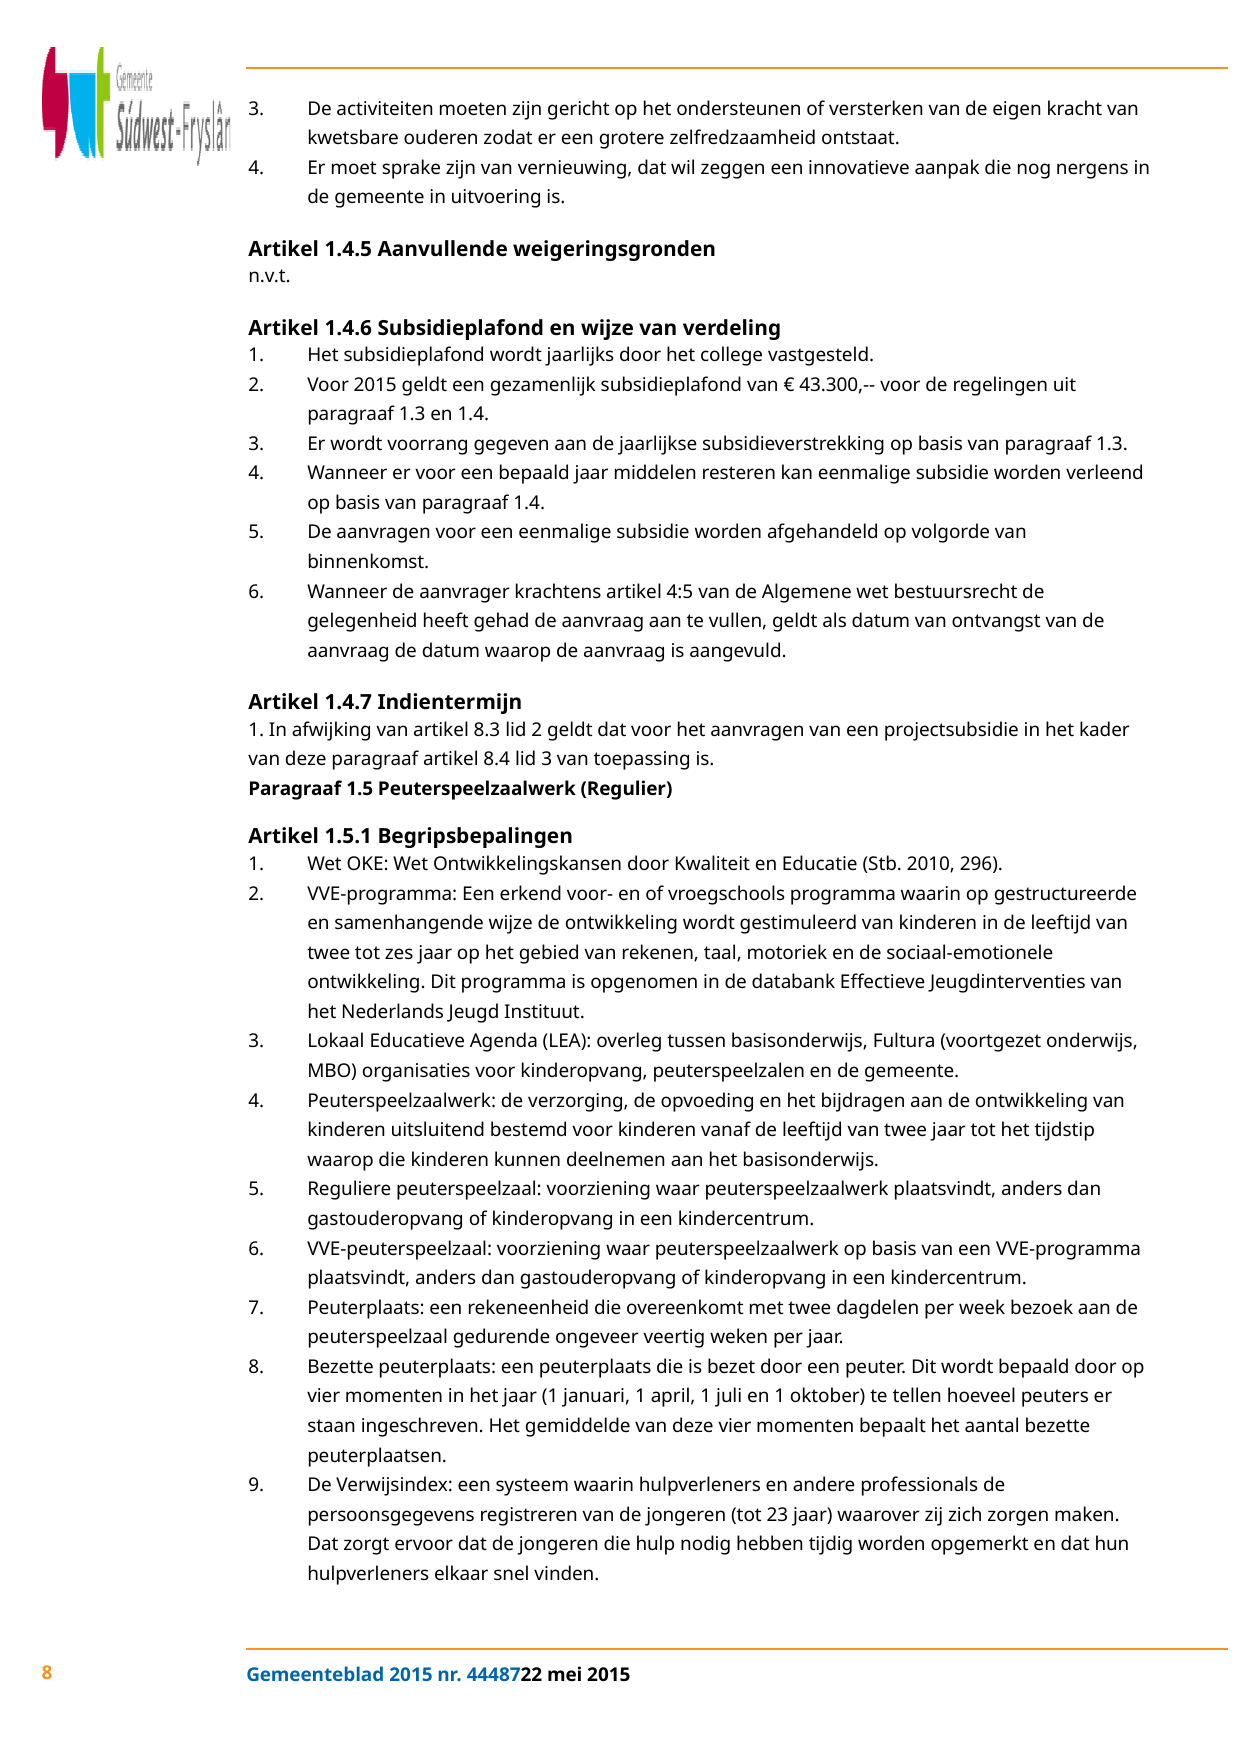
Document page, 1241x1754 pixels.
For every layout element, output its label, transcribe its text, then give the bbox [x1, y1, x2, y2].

text Artikel 1.4.6 Subsidieplafond en wijze van verdeling [248, 313, 1152, 341]
text Artikel 1.5.1 Begripsbepalingen [248, 822, 1152, 850]
list De activiteiten moeten zijn gericht op het ondersteunen of versterken van de eigen kracht van kwetsbare ouderen zodat er een grotere zelfredzaamheid ontstaat. [248, 95, 1152, 150]
text Artikel 1.4.7 Indientermijn [248, 687, 1152, 716]
list Er wordt voorrang gegeven aan de jaarlijkse subsidieverstrekking op basis van paragraaf 1.3. [248, 430, 1152, 456]
list Het subsidieplafond wordt jaarlijks door het college vastgesteld. [248, 341, 1152, 367]
list Peuterspeelzaalwerk: de verzorging, de opvoeding en het bijdragen aan de ontwikkeling van kinderen uitsluitend bestemd voor kinderen vanaf de leeftijd van twee jaar tot het tijdstip waarop die kinderen kunnen deelnemen aan het basisonderwijs. [248, 1087, 1152, 1172]
list Voor 2015 geldt een gezamenlijk subsidieplafond van € 43.300,-- voor de regelingen uit paragraaf 1.3 en 1.4. [248, 371, 1152, 426]
text n.v.t. [248, 262, 1152, 288]
list De aanvragen voor een eenmalige subsidie worden afgehandeld op volgorde van binnenkomst. [248, 519, 1152, 574]
list Wet OKE: Wet Ontwikkelingskansen door Kwaliteit en Educatie (Stb. 2010, 296). [248, 850, 1152, 876]
list De Verwijsindex: een systeem waarin hulpverleners en andere professionals de persoonsgegevens registreren van de jongeren (tot 23 jaar) waarover zij zich zorgen maken. Dat zorgt ervoor dat de jongeren die hulp nodig hebben tijdig worden opgemerkt en dat hun hulpverleners elkaar snel vinden. [248, 1471, 1152, 1586]
list Bezette peuterplaats: een peuterplaats die is bezet door een peuter. Dit wordt bepaald door op vier momenten in het jaar (1 januari, 1 april, 1 juli en 1 oktober) te tellen hoeveel peuters er staan ingeschreven. Het gemiddelde van deze vier momenten bepaalt het aantal bezette peuterplaatsen. [248, 1353, 1152, 1467]
list Lokaal Educatieve Agenda (LEA): overleg tussen basisonderwijs, Fultura (voortgezet onderwijs, MBO) organisaties voor kinderopvang, peuterspeelzalen en de gemeente. [248, 1028, 1152, 1083]
list VVE-peuterspeelzaal: voorziening waar peuterspeelzaalwerk op basis van een VVE-programma plaatsvindt, anders dan gastouderopvang of kinderopvang in een kindercentrum. [248, 1235, 1152, 1290]
list Er moet sprake zijn van vernieuwing, dat wil zeggen een innovatieve aanpak die nog nergens in de gemeente in uitvoering is. [248, 154, 1152, 209]
list Reguliere peuterspeelzaal: voorziening waar peuterspeelzaalwerk plaatsvindt, anders dan gastouderopvang of kinderopvang in een kindercentrum. [248, 1176, 1152, 1231]
list Wanneer de aanvrager krachtens artikel 4:5 van de Algemene wet bestuursrecht de gelegenheid heeft gehad de aanvraag aan te vullen, geldt als datum van ontvangst van de aanvraag de datum waarop de aanvraag is aangevuld. [248, 578, 1152, 663]
text Paragraaf 1.5 Peuterspeelzaalwerk (Regulier) [248, 775, 1152, 801]
picture [41, 47, 231, 172]
text Artikel 1.4.5 Aanvullende weigeringsgronden [248, 234, 1152, 262]
list VVE-programma: Een erkend voor- en of vroegschools programma waarin op gestructureerde en samenhangende wijze de ontwikkeling wordt gestimuleerd van kinderen in de leeftijd van twee tot zes jaar op het gebied van rekenen, taal, motoriek en de sociaal-emotionele ontwikkeling. Dit programma is opgenomen in de databank Effectieve Jeugdinterventies van het Nederlands Jeugd Instituut. [248, 880, 1152, 1024]
list Peuterplaats: een rekeneenheid die overeenkomt met twee dagdelen per week bezoek aan de peuterspeelzaal gedurende ongeveer veertig weken per jaar. [248, 1294, 1152, 1349]
list Wanneer er voor een bepaald jaar middelen resteren kan eenmalige subsidie worden verleend op basis van paragraaf 1.4. [248, 459, 1152, 515]
text 1. In afwijking van artikel 8.3 lid 2 geldt dat voor het aanvragen van een projectsubsidie in het kader van deze paragraaf artikel 8.4 lid 3 van toepassing is. [248, 716, 1152, 771]
